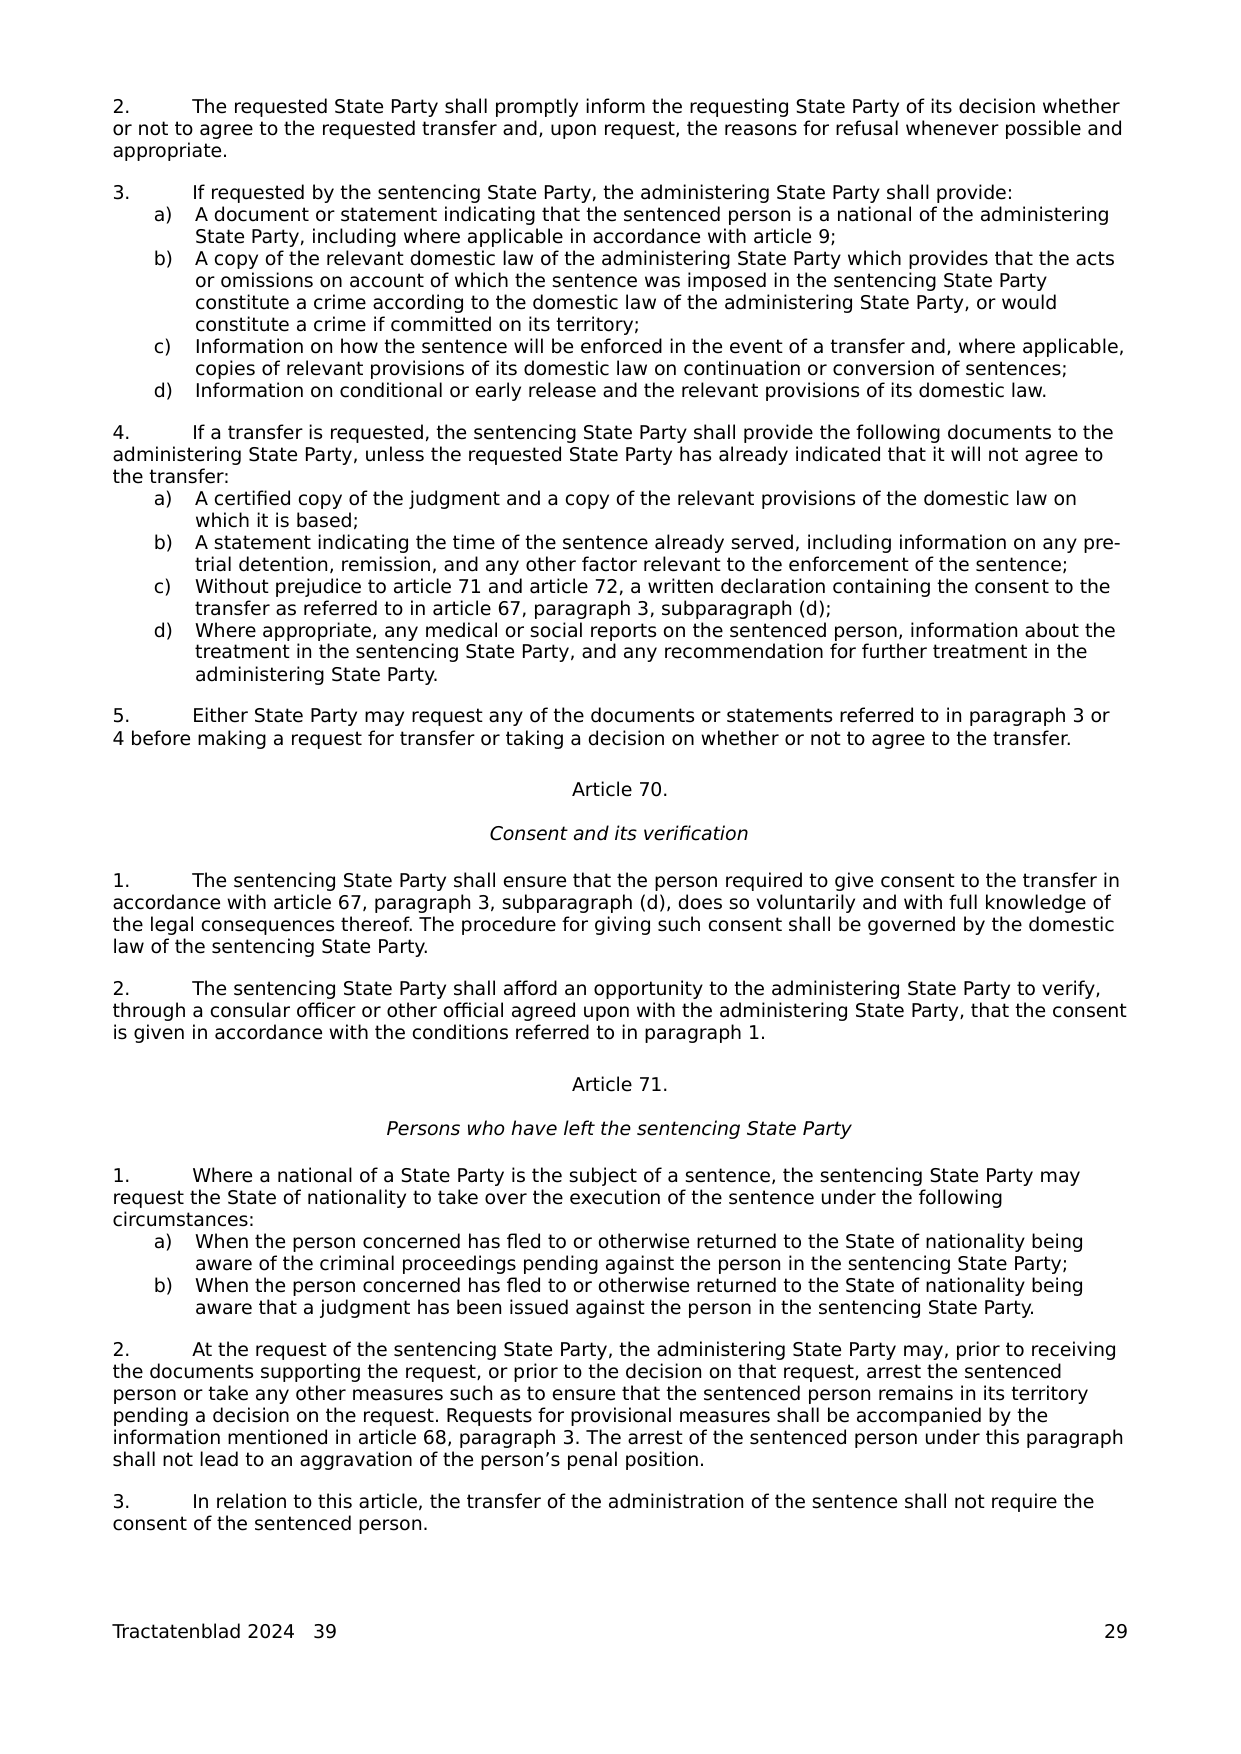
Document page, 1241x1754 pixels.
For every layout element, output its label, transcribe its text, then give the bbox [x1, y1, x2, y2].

text c) Without prejudice to article 71 and article 72, a written declaration containing the consent to the transfer as referred to in article 67, paragraph 3, subparagraph (d); [153, 576, 1128, 619]
text d) Information on conditional or early release and the relevant provisions of its domestic law. [153, 380, 1128, 402]
text 2. The requested State Party shall promptly inform the requesting State Party of its decision whether or not to agree to the requested transfer and, upon request, the reasons for refusal whenever possible and appropriate. [112, 96, 1128, 162]
text 4. If a transfer is requested, the sentencing State Party shall provide the following documents to the administering State Party, unless the requested State Party has already indicated that it will not agree to the transfer: [112, 422, 1128, 488]
text 1. The sentencing State Party shall ensure that the person required to give consent to the transfer in accordance with article 67, paragraph 3, subparagraph (d), does so voluntarily and with full knowledge of the legal consequences thereof. The procedure for giving such consent shall be governed by the domestic law of the sentencing State Party. [112, 870, 1128, 958]
subtitle Article 70. Consent and its verification [112, 779, 1128, 845]
text a) A document or statement indicating that the sentenced person is a national of the administering State Party, including where applicable in accordance with article 9; [153, 204, 1128, 248]
text 2. At the request of the sentencing State Party, the administering State Party may, prior to receiving the documents supporting the request, or prior to the decision on that request, arrest the sentenced person or take any other measures such as to ensure that the sentenced person remains in its territory pending a decision on the request. Requests for provisional measures shall be accompanied by the information mentioned in article 68, paragraph 3. The arrest of the sentenced person under this paragraph shall not lead to an aggravation of the person’s penal position. [112, 1339, 1128, 1471]
text b) A statement indicating the time of the sentence already served, including information on any pre-trial detention, remission, and any other factor relevant to the enforcement of the sentence; [153, 532, 1128, 576]
text 1. Where a national of a State Party is the subject of a sentence, the sentencing State Party may request the State of nationality to take over the execution of the sentence under the following circumstances: [112, 1165, 1128, 1231]
text c) Information on how the sentence will be enforced in the event of a transfer and, where applicable, copies of relevant provisions of its domestic law on continuation or conversion of sentences; [153, 336, 1128, 380]
text d) Where appropriate, any medical or social reports on the sentenced person, information about the treatment in the sentencing State Party, and any recommendation for further treatment in the administering State Party. [153, 619, 1128, 685]
text 5. Either State Party may request any of the documents or statements referred to in paragraph 3 or 4 before making a request for transfer or taking a decision on whether or not to agree to the transfer. [112, 705, 1128, 749]
text b) When the person concerned has fled to or otherwise returned to the State of nationality being aware that a judgment has been issued against the person in the sentencing State Party. [153, 1275, 1128, 1319]
text a) When the person concerned has fled to or otherwise returned to the State of nationality being aware of the criminal proceedings pending against the person in the sentencing State Party; [153, 1231, 1128, 1275]
subtitle Article 71. Persons who have left the sentencing State Party [112, 1074, 1128, 1140]
text 3. If requested by the sentencing State Party, the administering State Party shall provide: [112, 182, 1128, 204]
text a) A certified copy of the judgment and a copy of the relevant provisions of the domestic law on which it is based; [153, 488, 1128, 532]
text 3. In relation to this article, the transfer of the administration of the sentence shall not require the consent of the sentenced person. [112, 1491, 1128, 1535]
text 2. The sentencing State Party shall afford an opportunity to the administering State Party to verify, through a consular officer or other official agreed upon with the administering State Party, that the consent is given in accordance with the conditions referred to in paragraph 1. [112, 978, 1128, 1044]
text b) A copy of the relevant domestic law of the administering State Party which provides that the acts or omissions on account of which the sentence was imposed in the sentencing State Party constitute a crime according to the domestic law of the administering State Party, or would constitute a crime if committed on its territory; [153, 248, 1128, 336]
